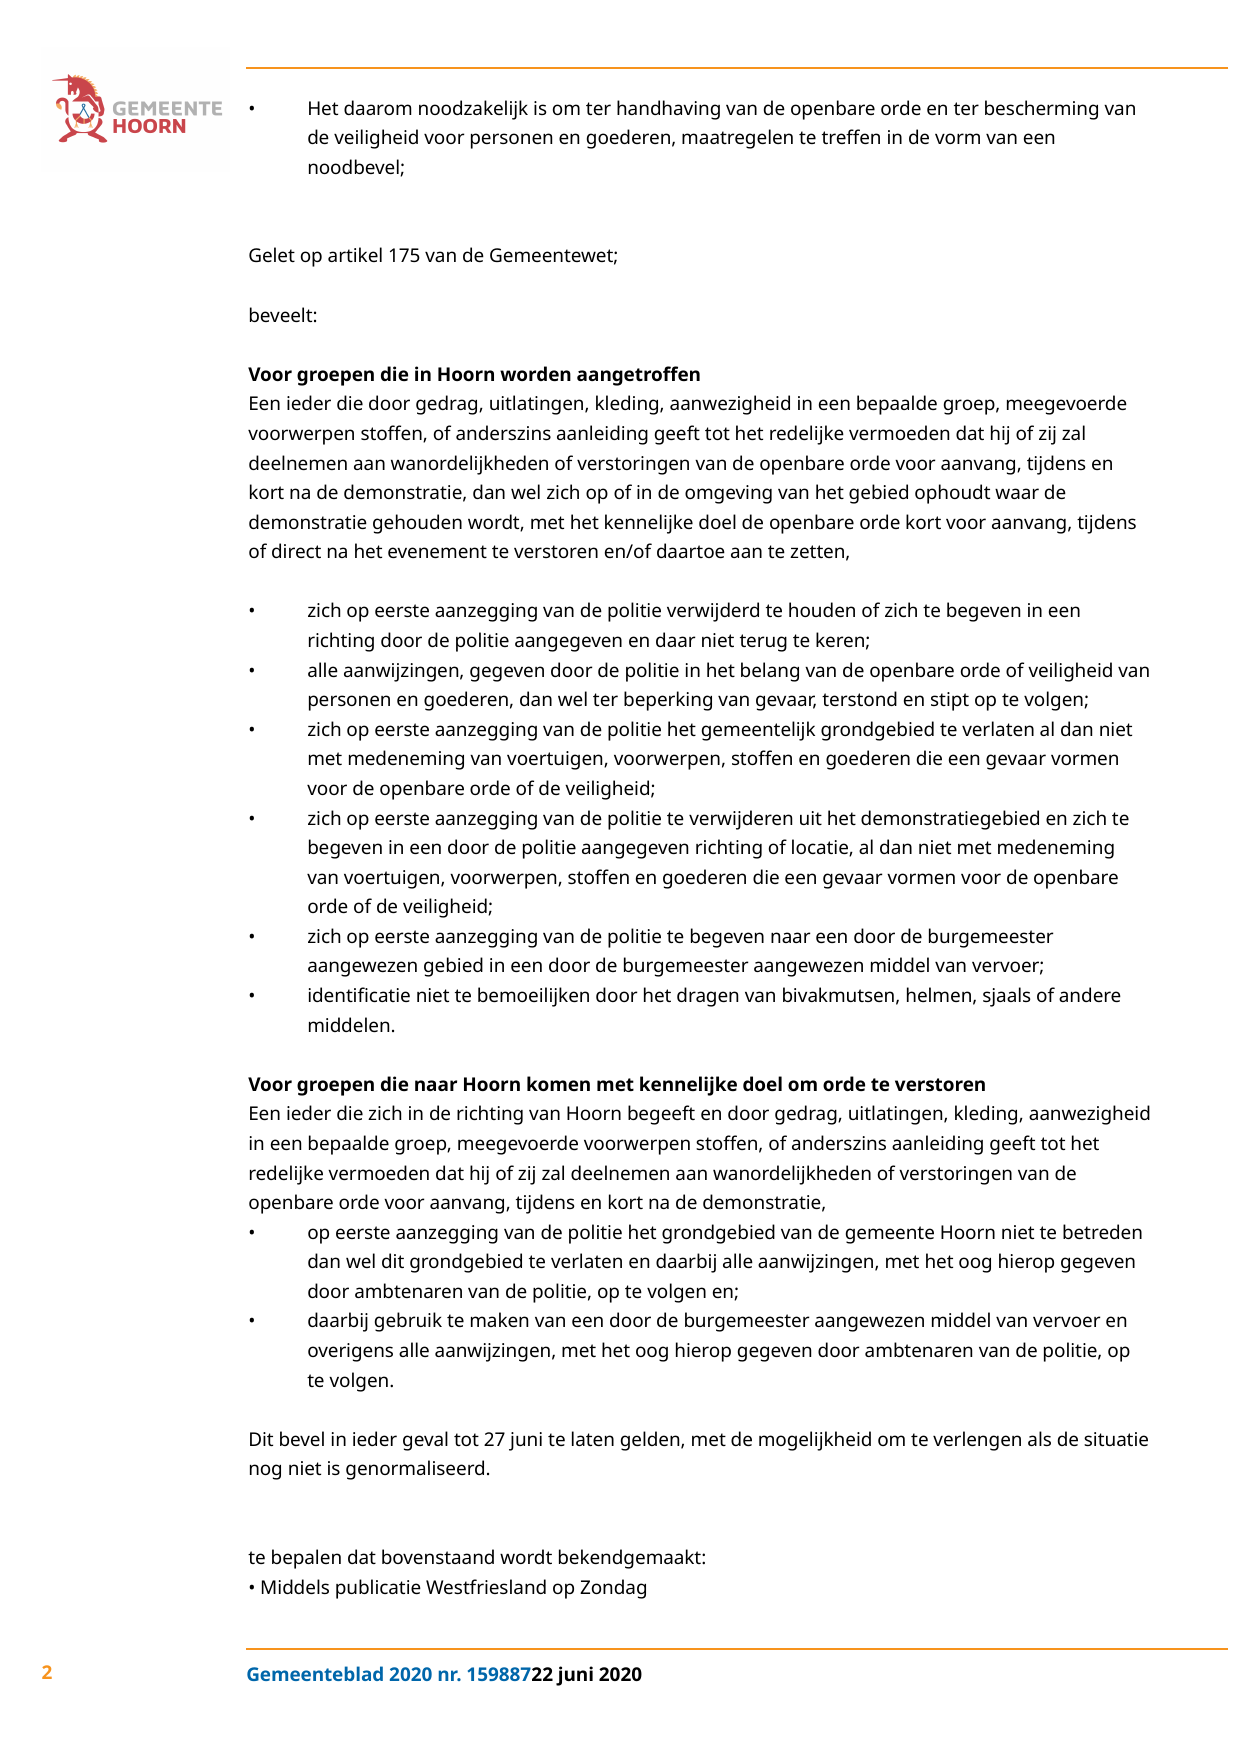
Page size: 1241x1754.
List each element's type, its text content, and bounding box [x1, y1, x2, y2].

list Het daarom noodzakelijk is om ter handhaving van de openbare orde en ter bescherming van de veiligheid voor personen en goederen, maatregelen te treffen in de vorm van een noodbevel; [248, 95, 1152, 180]
list op eerste aanzegging van de politie het grondgebied van de gemeente Hoorn niet te betreden dan wel dit grondgebied te verlaten en daarbij alle aanwijzingen, met het oog hierop gegeven door ambtenaren van de politie, op te volgen en; [248, 1219, 1152, 1304]
list daarbij gebruik te maken van een door de burgemeester aangewezen middel van vervoer en overigens alle aanwijzingen, met het oog hierop gegeven door ambtenaren van de politie, op te volgen. [248, 1308, 1152, 1393]
list zich op eerste aanzegging van de politie te verwijderen uit het demonstratiegebied en zich te begeven in een door de politie aangegeven richting of locatie, al dan niet met medeneming van voertuigen, voorwerpen, stoffen en goederen die een gevaar vormen voor de openbare orde of de veiligheid; [248, 805, 1152, 919]
text • Middels publicatie Westfriesland op Zondag [248, 1574, 1152, 1600]
list identificatie niet te bemoeilijken door het dragen van bivakmutsen, helmen, sjaals of andere middelen. [248, 982, 1152, 1038]
list alle aanwijzingen, gegeven door de politie in het belang van de openbare orde of veiligheid van personen en goederen, dan wel ter beperking van gevaar, terstond en stipt op te volgen; [248, 657, 1152, 712]
text Voor groepen die in Hoorn worden aangetroffen [248, 361, 1152, 387]
list zich op eerste aanzegging van de politie het gemeentelijk grondgebied te verlaten al dan niet met medeneming van voertuigen, voorwerpen, stoffen en goederen die een gevaar vormen voor de openbare orde of de veiligheid; [248, 716, 1152, 801]
list zich op eerste aanzegging van de politie verwijderd te houden of zich te begeven in een richting door de politie aangegeven en daar niet terug te keren; [248, 598, 1152, 653]
text Dit bevel in ieder geval tot 27 juni te laten gelden, met de mogelijkheid om te verlengen als de situatie nog niet is genormaliseerd. [248, 1426, 1152, 1481]
list zich op eerste aanzegging van de politie te begeven naar een door de burgemeester aangewezen gebied in een door de burgemeester aangewezen middel van vervoer; [248, 923, 1152, 978]
text Gelet op artikel 175 van de Gemeentewet; [248, 243, 1152, 268]
text beveelt: [248, 302, 1152, 328]
picture [41, 47, 231, 172]
text te bepalen dat bovenstaand wordt bekendgemaakt: [248, 1544, 1152, 1570]
text Een ieder die zich in de richting van Hoorn begeeft en door gedrag, uitlatingen, kleding, aanwezigheid in een bepaalde groep, meegevoerde voorwerpen stoffen, of anderszins aanleiding geeft tot het redelijke vermoeden dat hij of zij zal deelnemen aan wanordelijkheden of verstoringen van de openbare orde voor aanvang, tijdens en kort na de demonstratie, [248, 1101, 1152, 1215]
text Een ieder die door gedrag, uitlatingen, kleding, aanwezigheid in een bepaalde groep, meegevoerde voorwerpen stoffen, of anderszins aanleiding geeft tot het redelijke vermoeden dat hij of zij zal deelnemen aan wanordelijkheden of verstoringen van de openbare orde voor aanvang, tijdens en kort na de demonstratie, dan wel zich op of in de omgeving van het gebied ophoudt waar de demonstratie gehouden wordt, met het kennelijke doel de openbare orde kort voor aanvang, tijdens of direct na het evenement te verstoren en/of daartoe aan te zetten, [248, 391, 1152, 564]
text Voor groepen die naar Hoorn komen met kennelijke doel om orde te verstoren [248, 1071, 1152, 1097]
